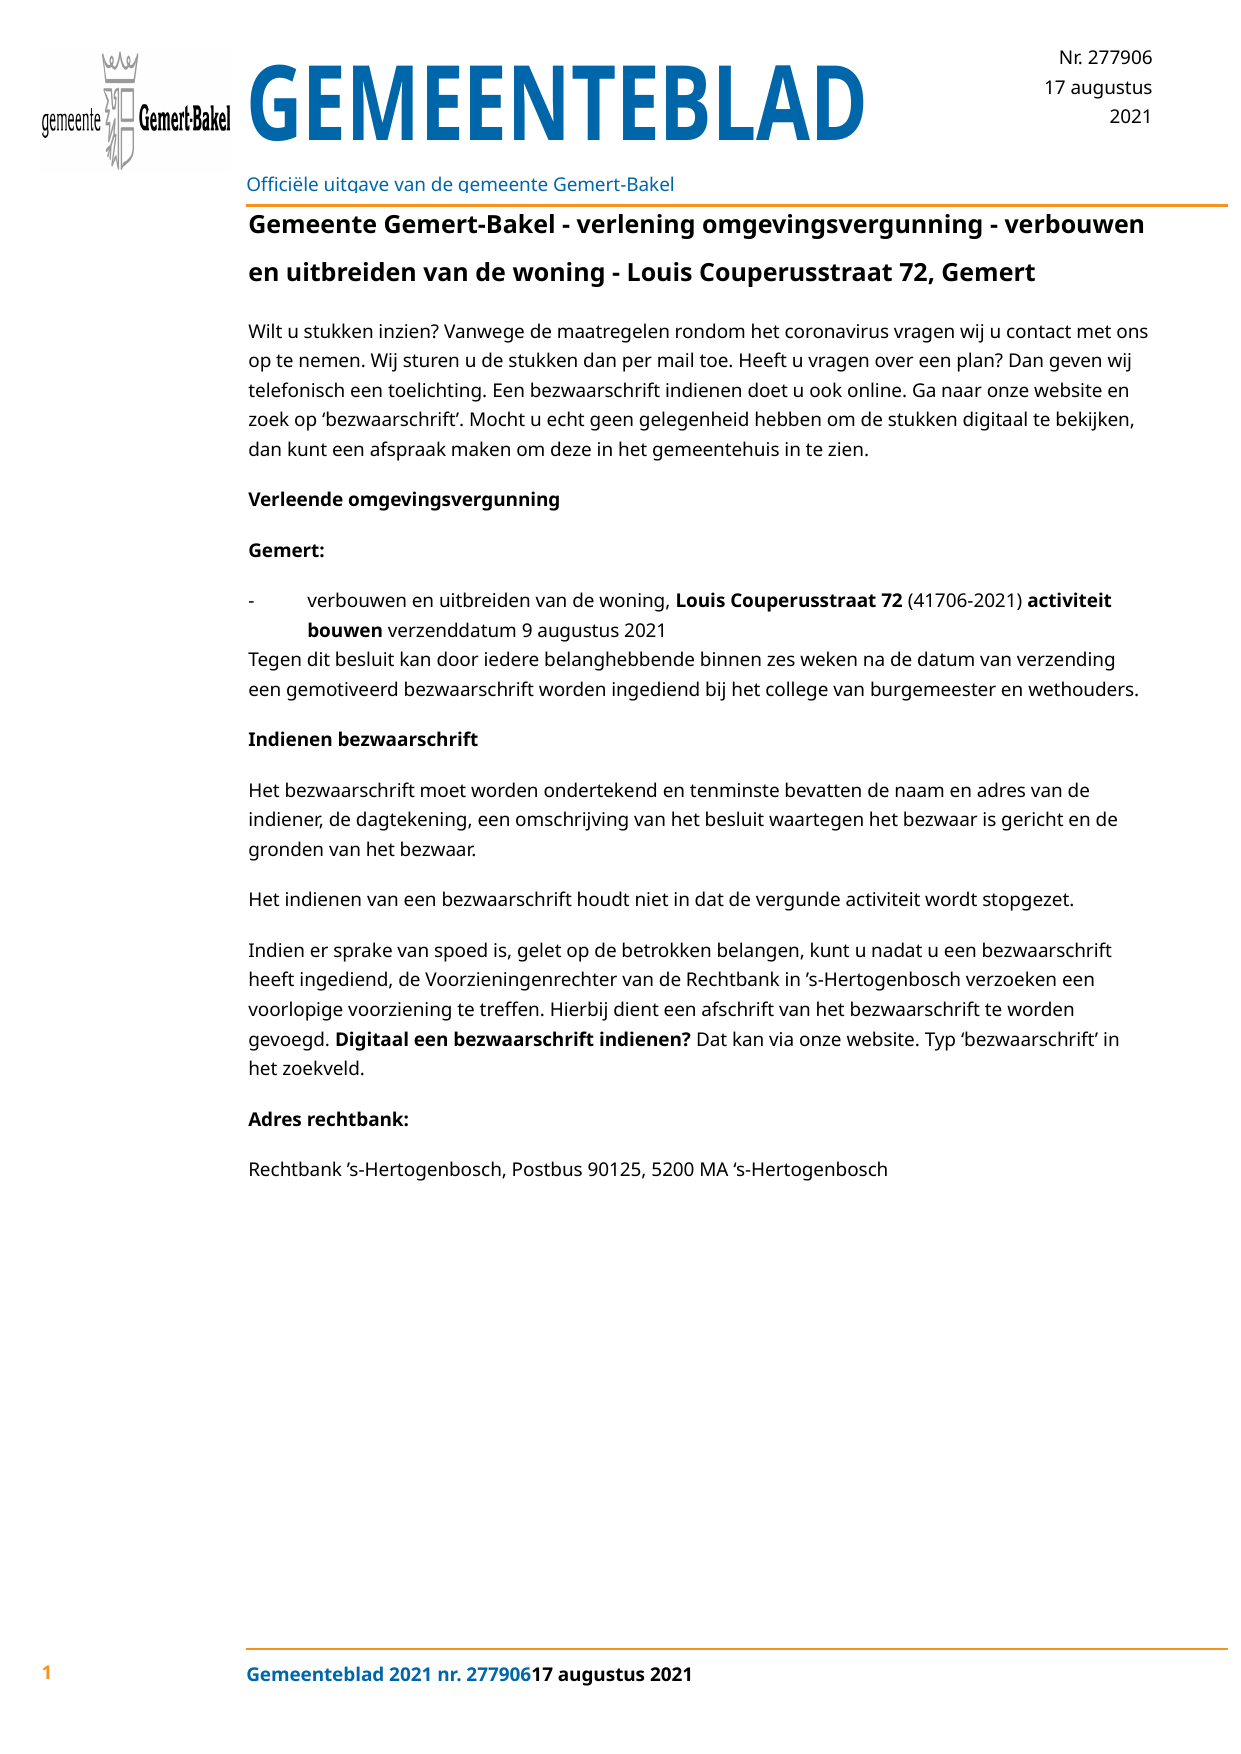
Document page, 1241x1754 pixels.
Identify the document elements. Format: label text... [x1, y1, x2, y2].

text Rechtbank ’s-Hertogenbosch, Postbus 90125, 5200 MA ‘s-Hertogenbosch [248, 1156, 1152, 1182]
text Wilt u stukken inzien? Vanwege de maatregelen rondom het coronavirus vragen wij u contact met ons op te nemen. Wij sturen u de stukken dan per mail toe. Heeft u vragen over een plan? Dan geven wij telefonisch een toelichting. Een bezwaarschrift indienen doet u ook online. Ga naar onze website en zoek op ‘bezwaarschrift’. Mocht u echt geen gelegenheid hebben om de stukken digitaal te bekijken, dan kunt een afspraak maken om deze in het gemeentehuis in te zien. [248, 318, 1152, 462]
list verbouwen en uitbreiden van de woning, Louis Couperusstraat 72 (41706-2021) activiteit bouwen verzenddatum 9 augustus 2021 [248, 587, 1152, 643]
text Tegen dit besluit kan door iedere belanghebbende binnen zes weken na de datum van verzending een gemotiveerd bezwaarschrift worden ingediend bij het college van burgemeester en wethouders. [248, 647, 1152, 702]
text Gemert: [248, 537, 1152, 563]
text Gemeente Gemert-Bakel - verlening omgevingsvergunning - verbouwen en uitbreiden van de woning - Louis Couperusstraat 72, Gemert [248, 207, 1152, 288]
text Verleende omgevingsvergunning [248, 487, 1152, 512]
text Adres rechtbank: [248, 1106, 1152, 1132]
picture [41, 47, 231, 172]
text Indienen bezwaarschrift [248, 727, 1152, 752]
text Indien er sprake van spoed is, gelet op de betrokken belangen, kunt u nadat u een bezwaarschrift heeft ingediend, de Voorzieningenrechter van de Rechtbank in ’s-Hertogenbosch verzoeken een voorlopige voorziening te treffen. Hierbij dient een afschrift van het bezwaarschrift te worden gevoegd. Digitaal een bezwaarschrift indienen? Dat kan via onze website. Typ ‘bezwaarschrift’ in het zoekveld. [248, 937, 1152, 1081]
text Het indienen van een bezwaarschrift houdt niet in dat de vergunde activiteit wordt stopgezet. [248, 887, 1152, 912]
text Het bezwaarschrift moet worden ondertekend en tenminste bevatten de naam en adres van de indiener, de dagtekening, een omschrijving van het besluit waartegen het bezwaar is gericht en de gronden van het bezwaar. [248, 777, 1152, 862]
